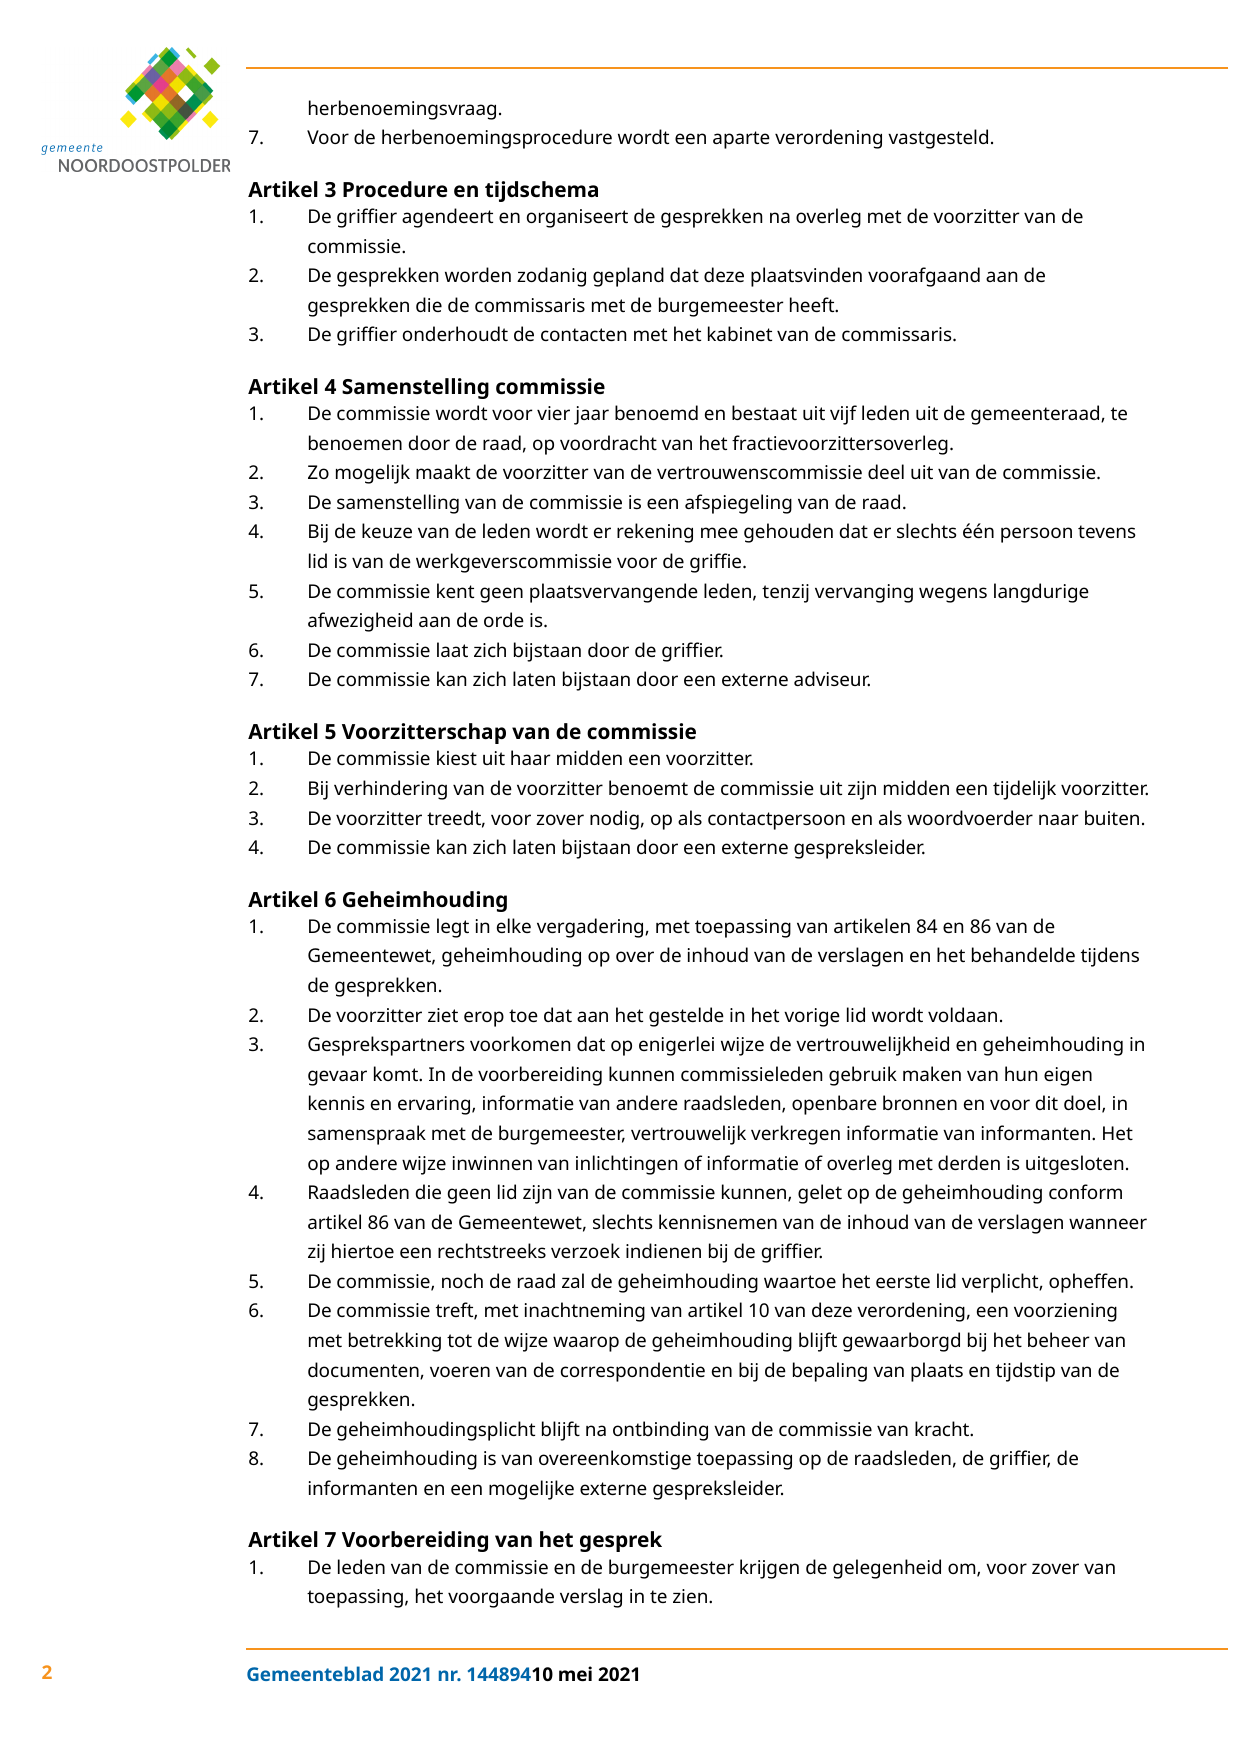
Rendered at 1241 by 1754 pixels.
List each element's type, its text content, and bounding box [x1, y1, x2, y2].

list De voorzitter ziet erop toe dat aan het gestelde in het vorige lid wordt voldaan. [248, 1002, 1152, 1028]
picture [41, 47, 231, 172]
list De voorzitter treedt, voor zover nodig, op als contactpersoon en als woordvoerder naar buiten. [248, 805, 1152, 830]
text Artikel 7 Voorbereiding van het gesprek [248, 1526, 1152, 1554]
list Zo mogelijk maakt de voorzitter van de vertrouwenscommissie deel uit van de commissie. [248, 459, 1152, 485]
list De commissie wordt voor vier jaar benoemd en bestaat uit vijf leden uit de gemeenteraad, te benoemen door de raad, op voordracht van het fractievoorzittersoverleg. [248, 400, 1152, 456]
list De commissie laat zich bijstaan door de griffier. [248, 637, 1152, 663]
list Bij verhindering van de voorzitter benoemt de commissie uit zijn midden een tijdelijk voorzitter. [248, 775, 1152, 801]
text Artikel 6 Geheimhouding [248, 885, 1152, 913]
list De samenstelling van de commissie is een afspiegeling van de raad. [248, 489, 1152, 515]
list De geheimhouding is van overeenkomstige toepassing op de raadsleden, de griffier, de informanten en een mogelijke externe gespreksleider. [248, 1446, 1152, 1501]
list Bij de keuze van de leden wordt er rekening mee gehouden dat er slechts één persoon tevens lid is van de werkgeverscommissie voor de griffie. [248, 519, 1152, 574]
list herbenoemingsvraag. [248, 95, 1152, 121]
list De commissie, noch de raad zal de geheimhouding waartoe het eerste lid verplicht, opheffen. [248, 1268, 1152, 1294]
list De griffier agendeert en organiseert de gesprekken na overleg met de voorzitter van de commissie. [248, 203, 1152, 258]
text Artikel 4 Samenstelling commissie [248, 372, 1152, 400]
list Raadsleden die geen lid zijn van de commissie kunnen, gelet op de geheimhouding conform artikel 86 van de Gemeentewet, slechts kennisnemen van de inhoud van de verslagen wanneer zij hiertoe een rechtstreeks verzoek indienen bij de griffier. [248, 1179, 1152, 1264]
list De commissie treft, met inachtneming van artikel 10 van deze verordening, een voorziening met betrekking tot de wijze waarop de geheimhouding blijft gewaarborgd bij het beheer van documenten, voeren van de correspondentie en bij de bepaling van plaats en tijdstip van de gesprekken. [248, 1298, 1152, 1412]
list De commissie kent geen plaatsvervangende leden, tenzij vervanging wegens langdurige afwezigheid aan de orde is. [248, 578, 1152, 633]
list De gesprekken worden zodanig gepland dat deze plaatsvinden voorafgaand aan de gesprekken die de commissaris met de burgemeester heeft. [248, 262, 1152, 318]
list De commissie kan zich laten bijstaan door een externe adviseur. [248, 667, 1152, 692]
list De commissie kan zich laten bijstaan door een externe gespreksleider. [248, 834, 1152, 860]
list Voor de herbenoemingsprocedure wordt een aparte verordening vastgesteld. [248, 124, 1152, 150]
list De leden van de commissie en de burgemeester krijgen de gelegenheid om, voor zover van toepassing, het voorgaande verslag in te zien. [248, 1554, 1152, 1609]
list Gesprekspartners voorkomen dat op enigerlei wijze de vertrouwelijkheid en geheimhouding in gevaar komt. In de voorbereiding kunnen commissieleden gebruik maken van hun eigen kennis en ervaring, informatie van andere raadsleden, openbare bronnen en voor dit doel, in samenspraak met de burgemeester, vertrouwelijk verkregen informatie van informanten. Het op andere wijze inwinnen van inlichtingen of informatie of overleg met derden is uitgesloten. [248, 1031, 1152, 1176]
list De commissie kiest uit haar midden een voorzitter. [248, 746, 1152, 771]
text Artikel 3 Procedure en tijdschema [248, 175, 1152, 203]
text Artikel 5 Voorzitterschap van de commissie [248, 717, 1152, 746]
list De griffier onderhoudt de contacten met het kabinet van de commissaris. [248, 322, 1152, 347]
list De geheimhoudingsplicht blijft na ontbinding van de commissie van kracht. [248, 1416, 1152, 1442]
list De commissie legt in elke vergadering, met toepassing van artikelen 84 en 86 van de Gemeentewet, geheimhouding op over de inhoud van de verslagen en het behandelde tijdens de gesprekken. [248, 913, 1152, 998]
